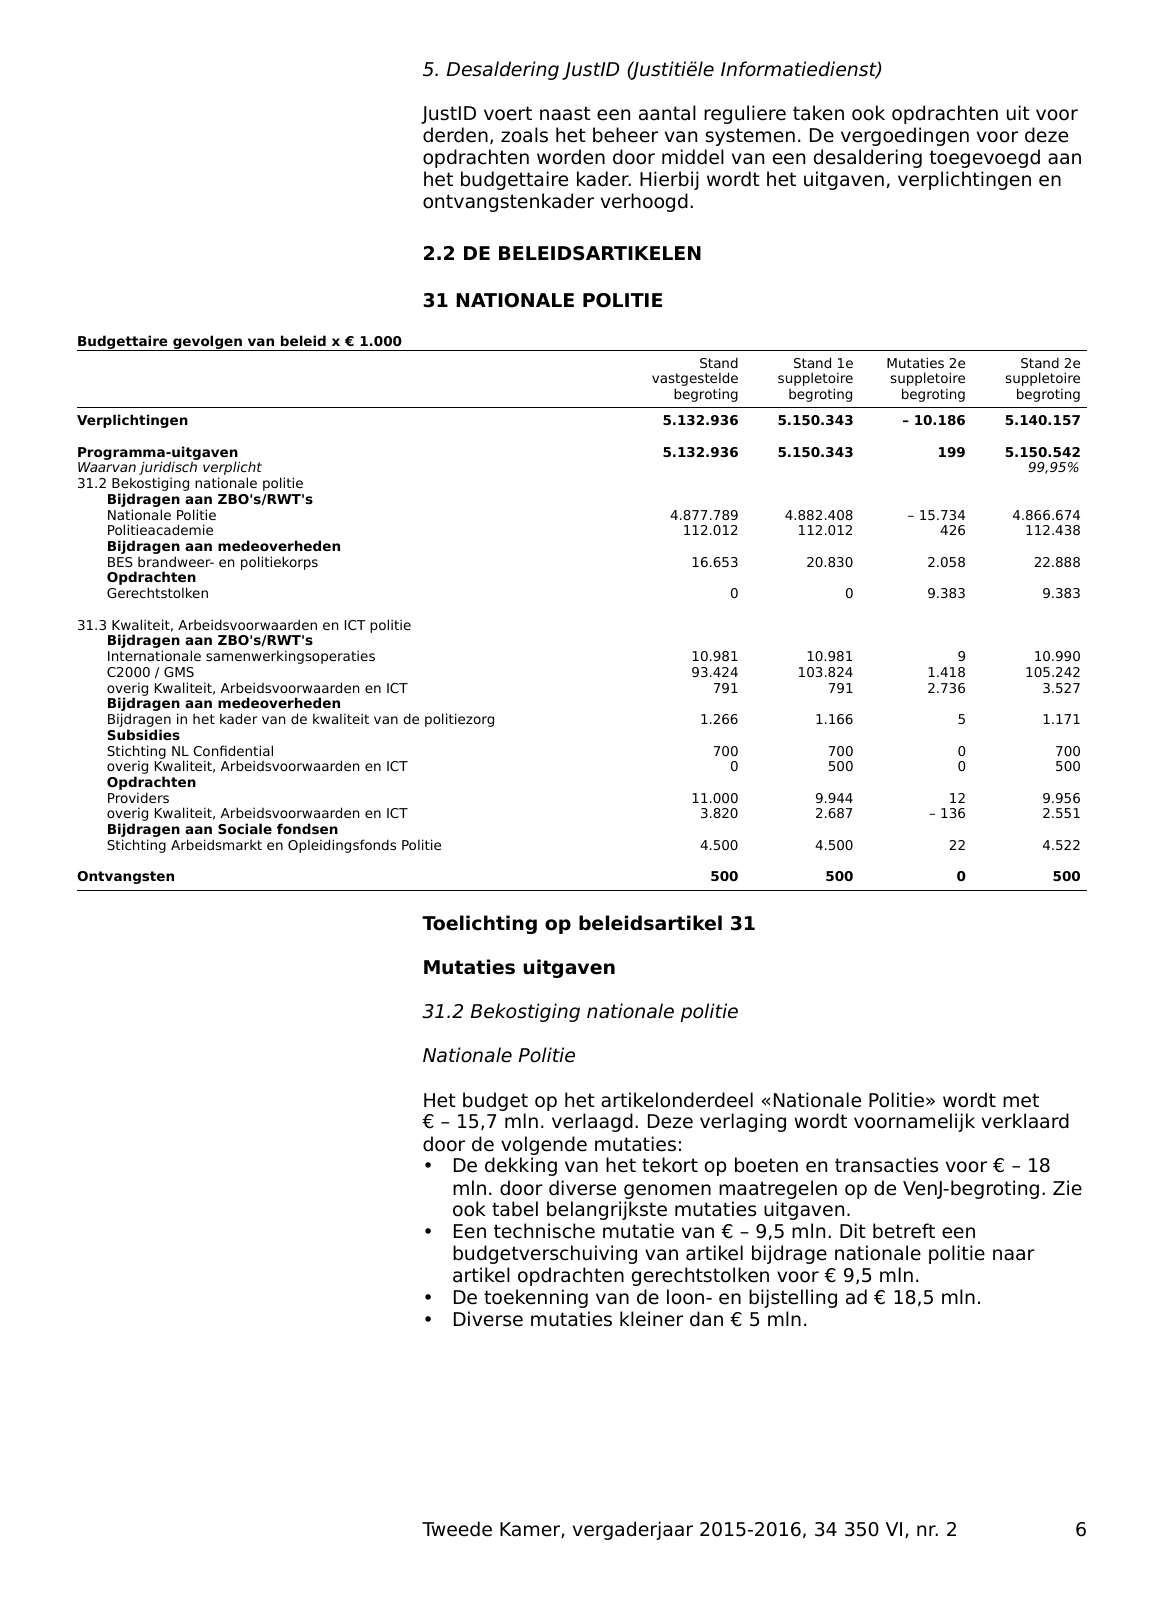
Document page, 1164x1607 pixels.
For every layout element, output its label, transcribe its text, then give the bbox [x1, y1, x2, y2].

table_cell [618, 602, 744, 617]
table_cell 9.383 [859, 586, 972, 602]
table_cell Waarvan juridisch verplicht [77, 460, 617, 476]
table_cell 9 [859, 649, 972, 665]
table_cell – 15.734 [859, 508, 972, 523]
table_cell [744, 618, 859, 633]
table_cell [77, 633, 101, 649]
table_cell 31.2 Bekostiging nationale politie [77, 476, 617, 492]
table_cell 3.527 [972, 680, 1087, 696]
table_cell [77, 838, 101, 853]
table_cell Programma-uitgaven [77, 445, 617, 460]
table_cell Stichting Arbeidsmarkt en Opleidingsfonds Politie [101, 838, 617, 853]
table_cell 112.438 [972, 523, 1087, 539]
subtitle 2.2 DE BELEIDSARTIKELEN [422, 243, 1087, 265]
subtitle 31.2 Bekostiging nationale politie [422, 1001, 1087, 1023]
table_cell [77, 759, 101, 775]
table_cell [972, 602, 1087, 617]
table_cell [618, 633, 744, 649]
table_cell [101, 854, 617, 869]
table_cell [972, 476, 1087, 492]
table_cell [744, 728, 859, 743]
table_cell [859, 539, 972, 554]
table_cell [618, 429, 744, 444]
table_cell [77, 429, 101, 444]
table_cell 4.522 [972, 838, 1087, 853]
table_cell Opdrachten [101, 775, 617, 791]
table_cell 9.944 [744, 791, 859, 806]
table_cell [618, 460, 744, 476]
table_cell [744, 476, 859, 492]
table_cell [744, 854, 859, 869]
table_cell [859, 728, 972, 743]
table_cell Stand vastgestelde begroting [618, 351, 744, 407]
table_cell 0 [618, 759, 744, 775]
table_cell [744, 633, 859, 649]
table_cell [972, 429, 1087, 444]
table_cell overig Kwaliteit, Arbeidsvoorwaarden en ICT [101, 806, 617, 822]
table_cell 4.500 [618, 838, 744, 853]
table_cell 5.150.343 [744, 408, 859, 429]
table_cell – 10.186 [859, 408, 972, 429]
table_cell 2.687 [744, 806, 859, 822]
table_cell 500 [972, 759, 1087, 775]
table_cell 10.981 [618, 649, 744, 665]
table_cell [972, 492, 1087, 507]
table_cell 500 [744, 869, 859, 889]
table_cell [77, 508, 101, 523]
table_cell [972, 775, 1087, 791]
table_cell Gerechtstolken [101, 586, 617, 602]
table_cell 16.653 [618, 555, 744, 570]
table_cell [77, 854, 101, 869]
table_cell 2.058 [859, 555, 972, 570]
table_cell Bijdragen aan ZBO's/RWT's [101, 492, 617, 507]
table_cell [77, 570, 101, 586]
table_cell [859, 476, 972, 492]
table_cell [859, 633, 972, 649]
table_cell 93.424 [618, 665, 744, 680]
text • De dekking van het tekort op boeten en transacties voor € – 18 mln. door diverse genomen maatregelen op de VenJ-begroting. Zie ook tabel belangrijkste mutaties uitgaven. [422, 1155, 1087, 1221]
table_cell 22.888 [972, 555, 1087, 570]
table_cell 500 [972, 869, 1087, 889]
table_cell 700 [744, 743, 859, 759]
table_cell [618, 539, 744, 554]
table_cell [972, 696, 1087, 712]
table_cell Stand 1e suppletoire begroting [744, 351, 859, 407]
table_cell 10.990 [972, 649, 1087, 665]
table_cell Internationale samenwerkingsoperaties [101, 649, 617, 665]
table_cell [77, 728, 101, 743]
table_cell 9.383 [972, 586, 1087, 602]
text JustID voert naast een aantal reguliere taken ook opdrachten uit voor derden, zoals het beheer van systemen. De vergoedingen voor deze opdrachten worden door middel van een desaldering toegevoegd aan het budgettaire kader. Hierbij wordt het uitgaven, verplichtingen en ontvangstenkader verhoogd. [422, 103, 1087, 213]
subtitle Toelichting op beleidsartikel 31 [422, 913, 1087, 935]
table_cell 199 [859, 445, 972, 460]
table_cell [77, 791, 101, 806]
table_cell 0 [859, 759, 972, 775]
table_cell 0 [618, 586, 744, 602]
table_cell 10.981 [744, 649, 859, 665]
table_cell 700 [972, 743, 1087, 759]
table_cell [972, 728, 1087, 743]
table_cell [77, 665, 101, 680]
table_cell Stand 2e suppletoire begroting [972, 351, 1087, 407]
table_cell Bijdragen aan medeoverheden [101, 696, 617, 712]
table_cell 4.866.674 [972, 508, 1087, 523]
table_cell [101, 602, 617, 617]
table_header Budgettaire gevolgen van beleid x € 1.000 [77, 334, 1087, 350]
table_cell [859, 696, 972, 712]
table_cell [101, 429, 617, 444]
table_cell [77, 822, 101, 838]
table_cell 105.242 [972, 665, 1087, 680]
table_cell 11.000 [618, 791, 744, 806]
table_cell [77, 602, 101, 617]
table_cell [744, 822, 859, 838]
table_cell Providers [101, 791, 617, 806]
table_cell [859, 429, 972, 444]
table_cell [744, 602, 859, 617]
table_cell [859, 854, 972, 869]
table_cell 5.140.157 [972, 408, 1087, 429]
text Het budget op het artikelonderdeel «Nationale Politie» wordt met € – 15,7 mln. verlaagd. Deze verlaging wordt voornamelijk verklaard door de volgende mutaties: [422, 1089, 1087, 1155]
subtitle 5. Desaldering JustID (Justitiële Informatiedienst) [422, 59, 1087, 81]
table_cell [77, 680, 101, 696]
table_cell C2000 / GMS [101, 665, 617, 680]
table_cell [744, 775, 859, 791]
table_cell [618, 570, 744, 586]
table_cell [859, 570, 972, 586]
table_cell 99,95% [972, 460, 1087, 476]
text • De toekenning van de loon- en bijstelling ad € 18,5 mln. [422, 1287, 1087, 1309]
table_cell 1.418 [859, 665, 972, 680]
table_cell Opdrachten [101, 570, 617, 586]
table_cell [77, 696, 101, 712]
table_cell [77, 492, 101, 507]
table_cell [744, 539, 859, 554]
table_cell [77, 743, 101, 759]
table_cell [77, 539, 101, 554]
table_cell Verplichtingen [77, 408, 617, 429]
table_cell Bijdragen aan medeoverheden [101, 539, 617, 554]
table_cell Nationale Politie [101, 508, 617, 523]
table_cell [972, 633, 1087, 649]
table_cell 22 [859, 838, 972, 853]
table_cell 500 [744, 759, 859, 775]
table_cell [77, 775, 101, 791]
table_cell 31.3 Kwaliteit, Arbeidsvoorwaarden en ICT politie [77, 618, 617, 633]
table_cell 4.882.408 [744, 508, 859, 523]
table_cell [77, 351, 101, 407]
table_cell [101, 351, 617, 407]
table_cell 1.171 [972, 712, 1087, 728]
table_cell 3.820 [618, 806, 744, 822]
table_cell [77, 806, 101, 822]
table_cell Ontvangsten [77, 869, 617, 889]
table_cell 791 [618, 680, 744, 696]
table_cell Politieacademie [101, 523, 617, 539]
table_cell [618, 822, 744, 838]
table_cell 103.824 [744, 665, 859, 680]
table_cell 5.132.936 [618, 445, 744, 460]
table_cell 426 [859, 523, 972, 539]
table_cell [77, 712, 101, 728]
table_cell [744, 570, 859, 586]
table_cell Subsidies [101, 728, 617, 743]
subtitle Nationale Politie [422, 1045, 1087, 1067]
table_cell 0 [859, 869, 972, 889]
table_cell Stichting NL Confidential [101, 743, 617, 759]
table_cell Mutaties 2e suppletoire begroting [859, 351, 972, 407]
table_cell [859, 602, 972, 617]
table_cell 5.150.542 [972, 445, 1087, 460]
table_cell [618, 492, 744, 507]
table_cell overig Kwaliteit, Arbeidsvoorwaarden en ICT [101, 680, 617, 696]
table_cell 2.551 [972, 806, 1087, 822]
table_cell [859, 775, 972, 791]
table_cell BES brandweer- en politiekorps [101, 555, 617, 570]
table_cell [744, 696, 859, 712]
table_cell [77, 586, 101, 602]
table_cell [618, 696, 744, 712]
table_cell [77, 523, 101, 539]
table_cell [77, 555, 101, 570]
text • Diverse mutaties kleiner dan € 5 mln. [422, 1309, 1087, 1331]
table_cell 5.132.936 [618, 408, 744, 429]
table_cell [618, 775, 744, 791]
table_cell Bijdragen aan Sociale fondsen [101, 822, 617, 838]
table_cell 791 [744, 680, 859, 696]
table_cell [618, 728, 744, 743]
table_cell [744, 492, 859, 507]
table_cell [859, 822, 972, 838]
table_cell [972, 618, 1087, 633]
table_cell [859, 492, 972, 507]
table_cell [859, 618, 972, 633]
table_cell 4.877.789 [618, 508, 744, 523]
table_cell 9.956 [972, 791, 1087, 806]
table_cell 0 [859, 743, 972, 759]
table_cell 20.830 [744, 555, 859, 570]
table_cell 5.150.343 [744, 445, 859, 460]
table_cell [972, 854, 1087, 869]
table_cell 500 [618, 869, 744, 889]
table_cell [972, 539, 1087, 554]
text • Een technische mutatie van € – 9,5 mln. Dit betreft een budgetverschuiving van artikel bijdrage nationale politie naar artikel opdrachten gerechtstolken voor € 9,5 mln. [422, 1221, 1087, 1287]
table_cell 0 [744, 586, 859, 602]
table_cell 1.166 [744, 712, 859, 728]
table_cell 112.012 [618, 523, 744, 539]
table_cell [618, 854, 744, 869]
table_cell [972, 570, 1087, 586]
subtitle Mutaties uitgaven [422, 957, 1087, 979]
subtitle 31 NATIONALE POLITIE [422, 290, 1087, 312]
table_cell [618, 476, 744, 492]
table_cell 1.266 [618, 712, 744, 728]
table_cell 4.500 [744, 838, 859, 853]
table_cell – 136 [859, 806, 972, 822]
table_cell 700 [618, 743, 744, 759]
table_cell 12 [859, 791, 972, 806]
table_cell 2.736 [859, 680, 972, 696]
table_cell [618, 618, 744, 633]
table_cell [859, 460, 972, 476]
table_cell [77, 649, 101, 665]
table_cell Bijdragen aan ZBO's/RWT's [101, 633, 617, 649]
table_cell Bijdragen in het kader van de kwaliteit van de politiezorg [101, 712, 617, 728]
table_cell [744, 429, 859, 444]
table_cell 112.012 [744, 523, 859, 539]
table_cell overig Kwaliteit, Arbeidsvoorwaarden en ICT [101, 759, 617, 775]
table_cell 5 [859, 712, 972, 728]
table_cell [744, 460, 859, 476]
table_cell [972, 822, 1087, 838]
